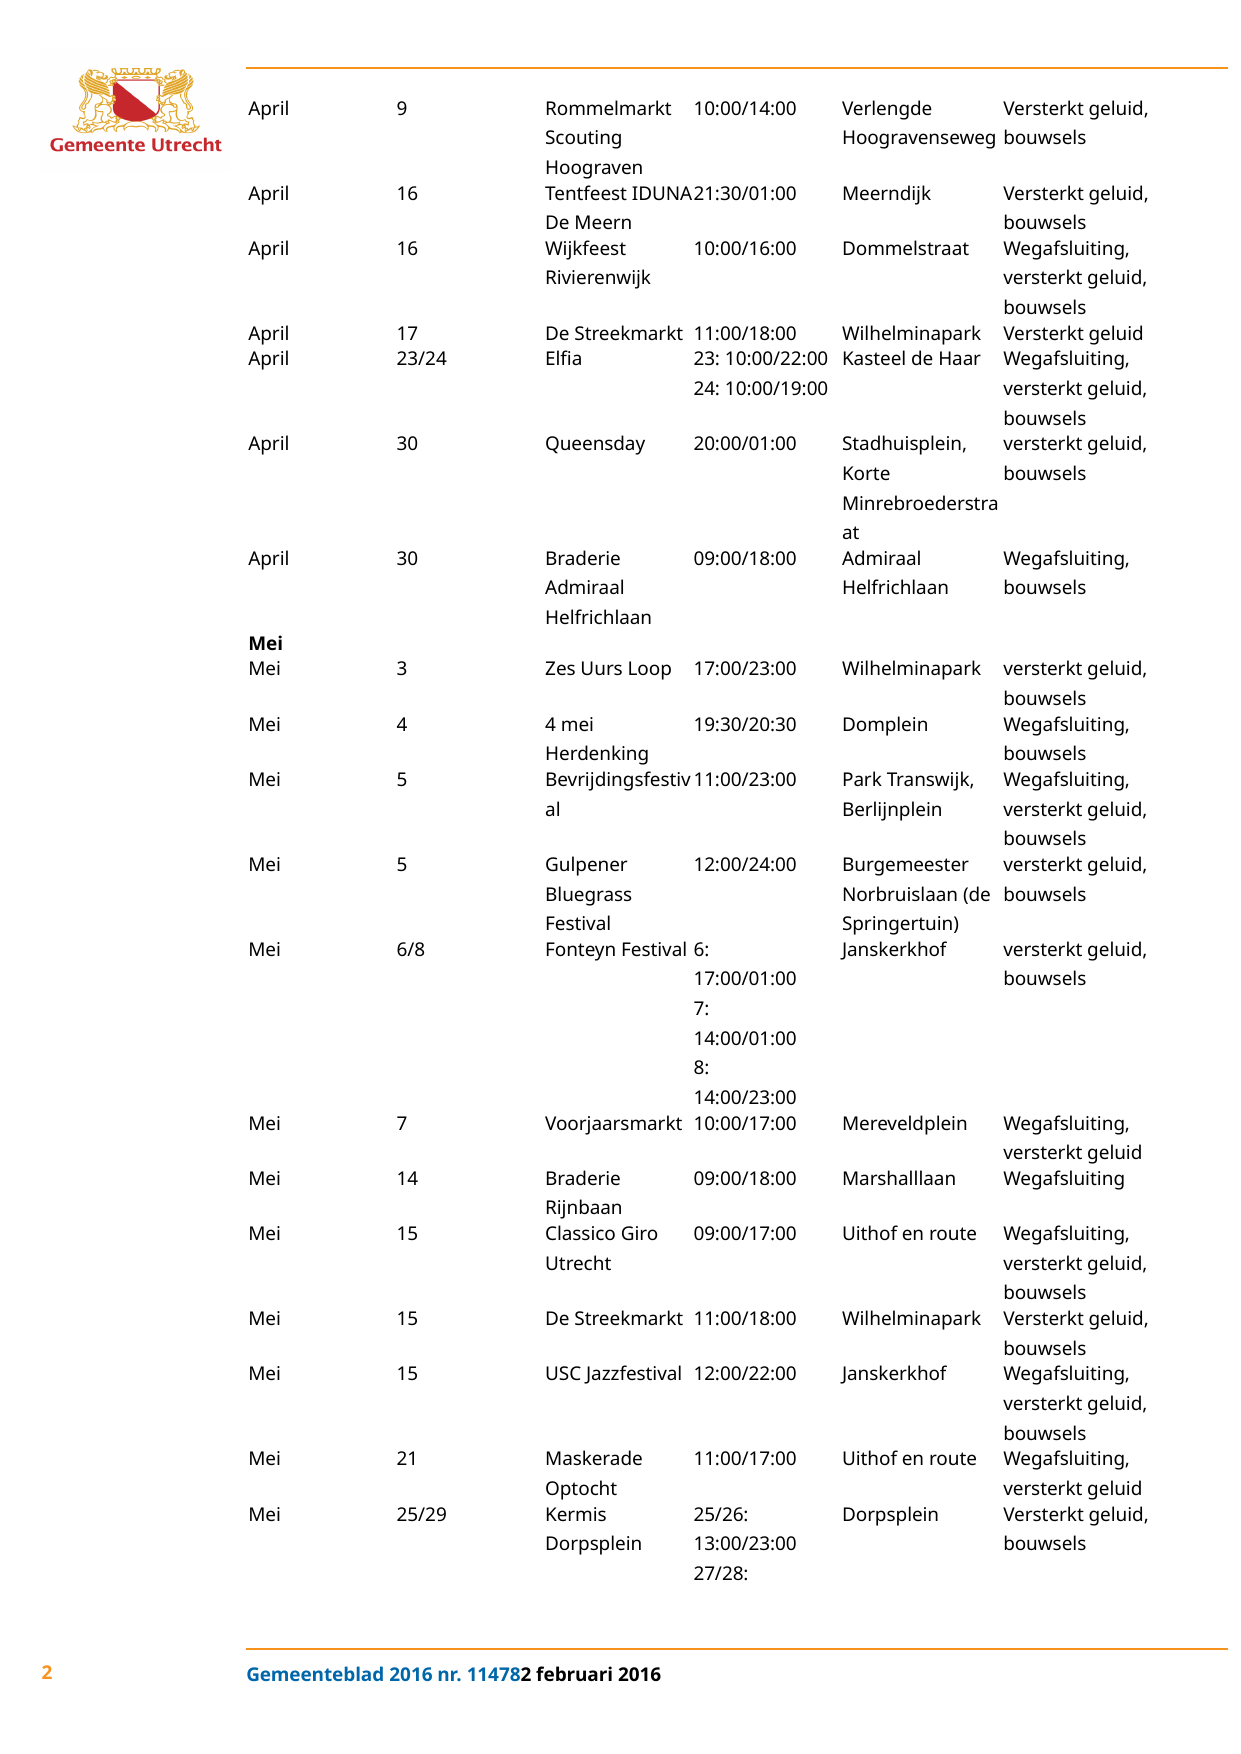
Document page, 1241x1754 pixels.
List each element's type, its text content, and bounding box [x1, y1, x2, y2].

table_cell versterkt geluid, bouwsels [1003, 656, 1152, 711]
table_cell 3 [396, 656, 545, 711]
table_cell 09:00/17:00 [693, 1220, 842, 1305]
table_cell Mei [248, 1445, 396, 1501]
table_cell Mei [248, 630, 1152, 656]
table_cell 17 [396, 320, 545, 346]
table_cell 10:00/14:00 [693, 95, 842, 180]
table_cell De Streekmarkt [545, 320, 693, 346]
table_cell Wilhelminapark [842, 1305, 1003, 1361]
table_cell 21:30/01:00 [693, 180, 842, 235]
table_cell Wijkfeest Rivierenwijk [545, 235, 693, 320]
table_cell 6/8 [396, 936, 545, 1110]
table_cell Wegafsluiting, versterkt geluid [1003, 1110, 1152, 1165]
table_cell 11:00/18:00 [693, 320, 842, 346]
table_cell Wilhelminapark [842, 320, 1003, 346]
table_cell Wegafsluiting, versterkt geluid, bouwsels [1003, 235, 1152, 320]
table_cell April [248, 320, 396, 346]
table_cell 21 [396, 1445, 545, 1501]
table_cell Elfia [545, 346, 693, 431]
table_cell 25/26: 13:00/23:00 27/28: [693, 1501, 842, 1586]
table_cell Classico Giro Utrecht [545, 1220, 693, 1305]
table_cell 6: 17:00/01:00 7: 14:00/01:00 8: 14:00/23:00 [693, 936, 842, 1110]
table_cell Stadhuisplein, Korte Minrebroederstraat [842, 431, 1003, 545]
table_cell 7 [396, 1110, 545, 1165]
table_cell 11:00/23:00 [693, 766, 842, 851]
table_cell Mei [248, 1501, 396, 1586]
table_cell Verlengde Hoogravenseweg [842, 95, 1003, 180]
table_cell 25/29 [396, 1501, 545, 1586]
table_cell 23: 10:00/22:00 24: 10:00/19:00 [693, 346, 842, 431]
table_cell 30 [396, 545, 545, 630]
table_cell Rommelmarkt Scouting Hoograven [545, 95, 693, 180]
table_cell Wegafsluiting, versterkt geluid, bouwsels [1003, 766, 1152, 851]
table_cell April [248, 180, 396, 235]
table_cell Janskerkhof [842, 936, 1003, 1110]
table_cell Mereveldplein [842, 1110, 1003, 1165]
table_cell Versterkt geluid, bouwsels [1003, 180, 1152, 235]
table_cell De Streekmarkt [545, 1305, 693, 1361]
table_cell Queensday [545, 431, 693, 545]
table_cell Wegafsluiting, bouwsels [1003, 545, 1152, 630]
table_cell Maskerade Optocht [545, 1445, 693, 1501]
table_cell Voorjaarsmarkt [545, 1110, 693, 1165]
table_cell April [248, 545, 396, 630]
table_cell Mei [248, 851, 396, 936]
table_cell USC Jazzfestival [545, 1361, 693, 1445]
table_cell Mei [248, 656, 396, 711]
table_cell Dommelstraat [842, 235, 1003, 320]
table_cell 16 [396, 235, 545, 320]
table_cell Mei [248, 1220, 396, 1305]
table_cell 12:00/22:00 [693, 1361, 842, 1445]
table_cell Versterkt geluid, bouwsels [1003, 95, 1152, 180]
table_cell Wegafsluiting, versterkt geluid, bouwsels [1003, 346, 1152, 431]
table_cell Bevrijdingsfestival [545, 766, 693, 851]
table_cell Burgemeester Norbruislaan (de Springertuin) [842, 851, 1003, 936]
table_cell versterkt geluid, bouwsels [1003, 431, 1152, 545]
table_cell 14 [396, 1165, 545, 1220]
table_cell Wegafsluiting, versterkt geluid, bouwsels [1003, 1220, 1152, 1305]
table_cell 17:00/23:00 [693, 656, 842, 711]
table_cell Kermis Dorpsplein [545, 1501, 693, 1586]
table_cell Mei [248, 1361, 396, 1445]
table_cell 5 [396, 851, 545, 936]
table_cell Zes Uurs Loop [545, 656, 693, 711]
picture [41, 47, 231, 172]
table_cell Mei [248, 936, 396, 1110]
table_cell 10:00/17:00 [693, 1110, 842, 1165]
table_cell Mei [248, 711, 396, 766]
table_cell Dorpsplein [842, 1501, 1003, 1586]
table_cell 4 mei Herdenking [545, 711, 693, 766]
table_cell April [248, 95, 396, 180]
table_cell Domplein [842, 711, 1003, 766]
table_cell Meerndijk [842, 180, 1003, 235]
table_cell Wilhelminapark [842, 656, 1003, 711]
table_cell 15 [396, 1220, 545, 1305]
table_cell Janskerkhof [842, 1361, 1003, 1445]
table_cell 11:00/18:00 [693, 1305, 842, 1361]
table_cell Park Transwijk, Berlijnplein [842, 766, 1003, 851]
table_cell Mei [248, 1305, 396, 1361]
table_cell Kasteel de Haar [842, 346, 1003, 431]
table_cell 4 [396, 711, 545, 766]
table_cell Wegafsluiting, bouwsels [1003, 711, 1152, 766]
table_cell 20:00/01:00 [693, 431, 842, 545]
table_cell Marshalllaan [842, 1165, 1003, 1220]
table_cell Fonteyn Festival [545, 936, 693, 1110]
table_cell Gulpener Bluegrass Festival [545, 851, 693, 936]
table_cell Wegafsluiting, versterkt geluid, bouwsels [1003, 1361, 1152, 1445]
table_cell April [248, 431, 396, 545]
table_cell Uithof en route [842, 1445, 1003, 1501]
table_cell Wegafsluiting [1003, 1165, 1152, 1220]
table_cell Tentfeest IDUNA De Meern [545, 180, 693, 235]
table_cell Mei [248, 1110, 396, 1165]
table_cell 09:00/18:00 [693, 545, 842, 630]
table_cell Braderie Rijnbaan [545, 1165, 693, 1220]
table_cell 9 [396, 95, 545, 180]
table_cell 12:00/24:00 [693, 851, 842, 936]
table_cell Versterkt geluid, bouwsels [1003, 1501, 1152, 1586]
table_cell Admiraal Helfrichlaan [842, 545, 1003, 630]
table_cell 16 [396, 180, 545, 235]
table_cell 5 [396, 766, 545, 851]
table_cell 15 [396, 1305, 545, 1361]
table_cell versterkt geluid, bouwsels [1003, 851, 1152, 936]
table_cell 15 [396, 1361, 545, 1445]
table_cell Wegafsluiting, versterkt geluid [1003, 1445, 1152, 1501]
table_cell 10:00/16:00 [693, 235, 842, 320]
table_cell 30 [396, 431, 545, 545]
table_cell 11:00/17:00 [693, 1445, 842, 1501]
table_cell April [248, 235, 396, 320]
table_cell 19:30/20:30 [693, 711, 842, 766]
table_cell Mei [248, 1165, 396, 1220]
table_cell Uithof en route [842, 1220, 1003, 1305]
table_cell Versterkt geluid, bouwsels [1003, 1305, 1152, 1361]
table_cell Braderie Admiraal Helfrichlaan [545, 545, 693, 630]
table_cell 09:00/18:00 [693, 1165, 842, 1220]
table_cell versterkt geluid, bouwsels [1003, 936, 1152, 1110]
table_cell Mei [248, 766, 396, 851]
table_cell 23/24 [396, 346, 545, 431]
table_cell Versterkt geluid [1003, 320, 1152, 346]
table_cell April [248, 346, 396, 431]
